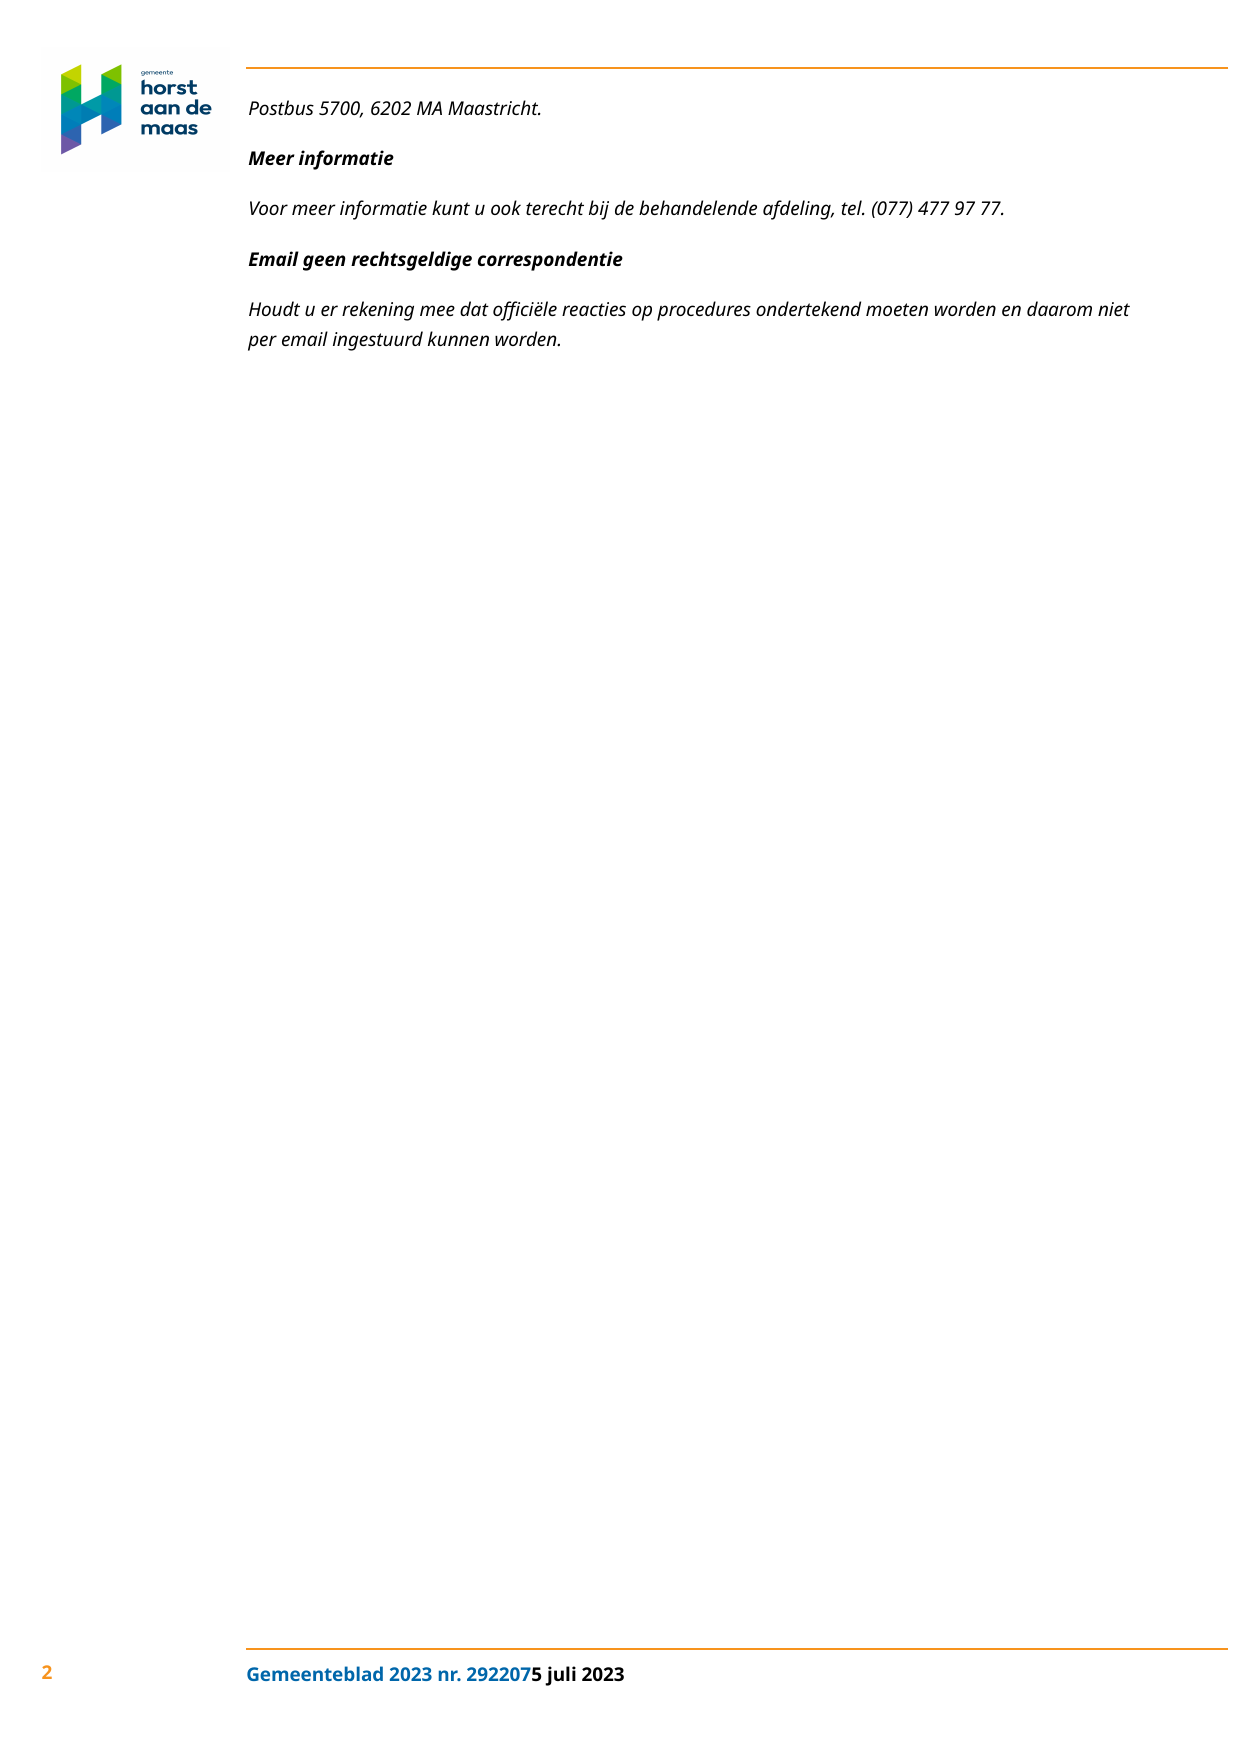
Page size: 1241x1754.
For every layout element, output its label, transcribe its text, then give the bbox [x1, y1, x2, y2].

picture [41, 47, 231, 172]
text Voor meer informatie kunt u ook terecht bij de behandelende afdeling, tel. (077) 477 97 77. [248, 196, 1152, 221]
text Email geen rechtsgeldige correspondentie [248, 246, 1152, 272]
text Houdt u er rekening mee dat officiële reacties op procedures ondertekend moeten worden en daarom niet per email ingestuurd kunnen worden. [248, 296, 1152, 352]
text Meer informatie [248, 145, 1152, 171]
text Postbus 5700, 6202 MA Maastricht. [248, 95, 1152, 121]
